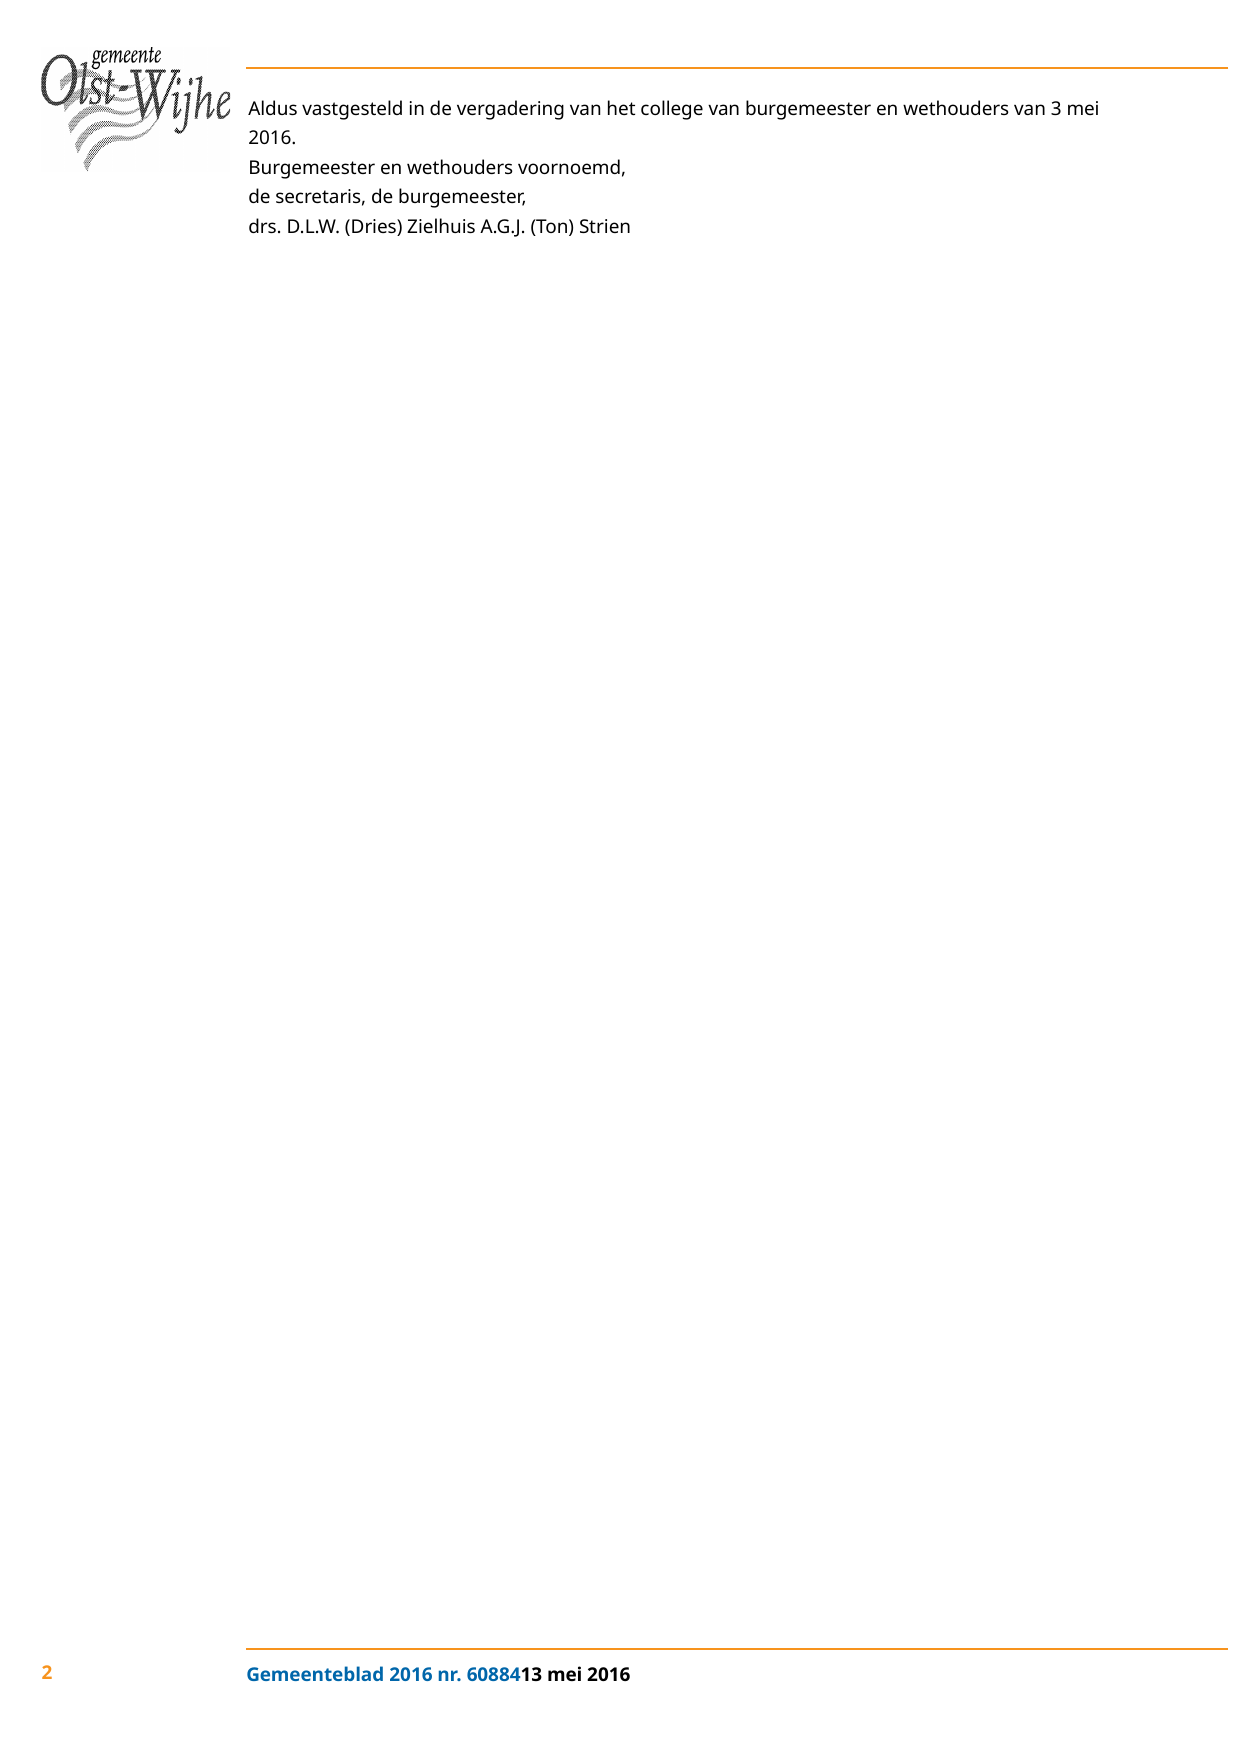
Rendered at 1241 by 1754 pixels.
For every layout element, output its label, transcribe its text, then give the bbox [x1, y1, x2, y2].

picture [41, 47, 231, 172]
text de secretaris, de burgemeester, [248, 183, 1152, 209]
text Aldus vastgesteld in de vergadering van het college van burgemeester en wethouders van 3 mei 2016. [248, 95, 1152, 150]
text drs. D.L.W. (Dries) Zielhuis A.G.J. (Ton) Strien [248, 213, 1152, 239]
text Burgemeester en wethouders voornoemd, [248, 154, 1152, 180]
